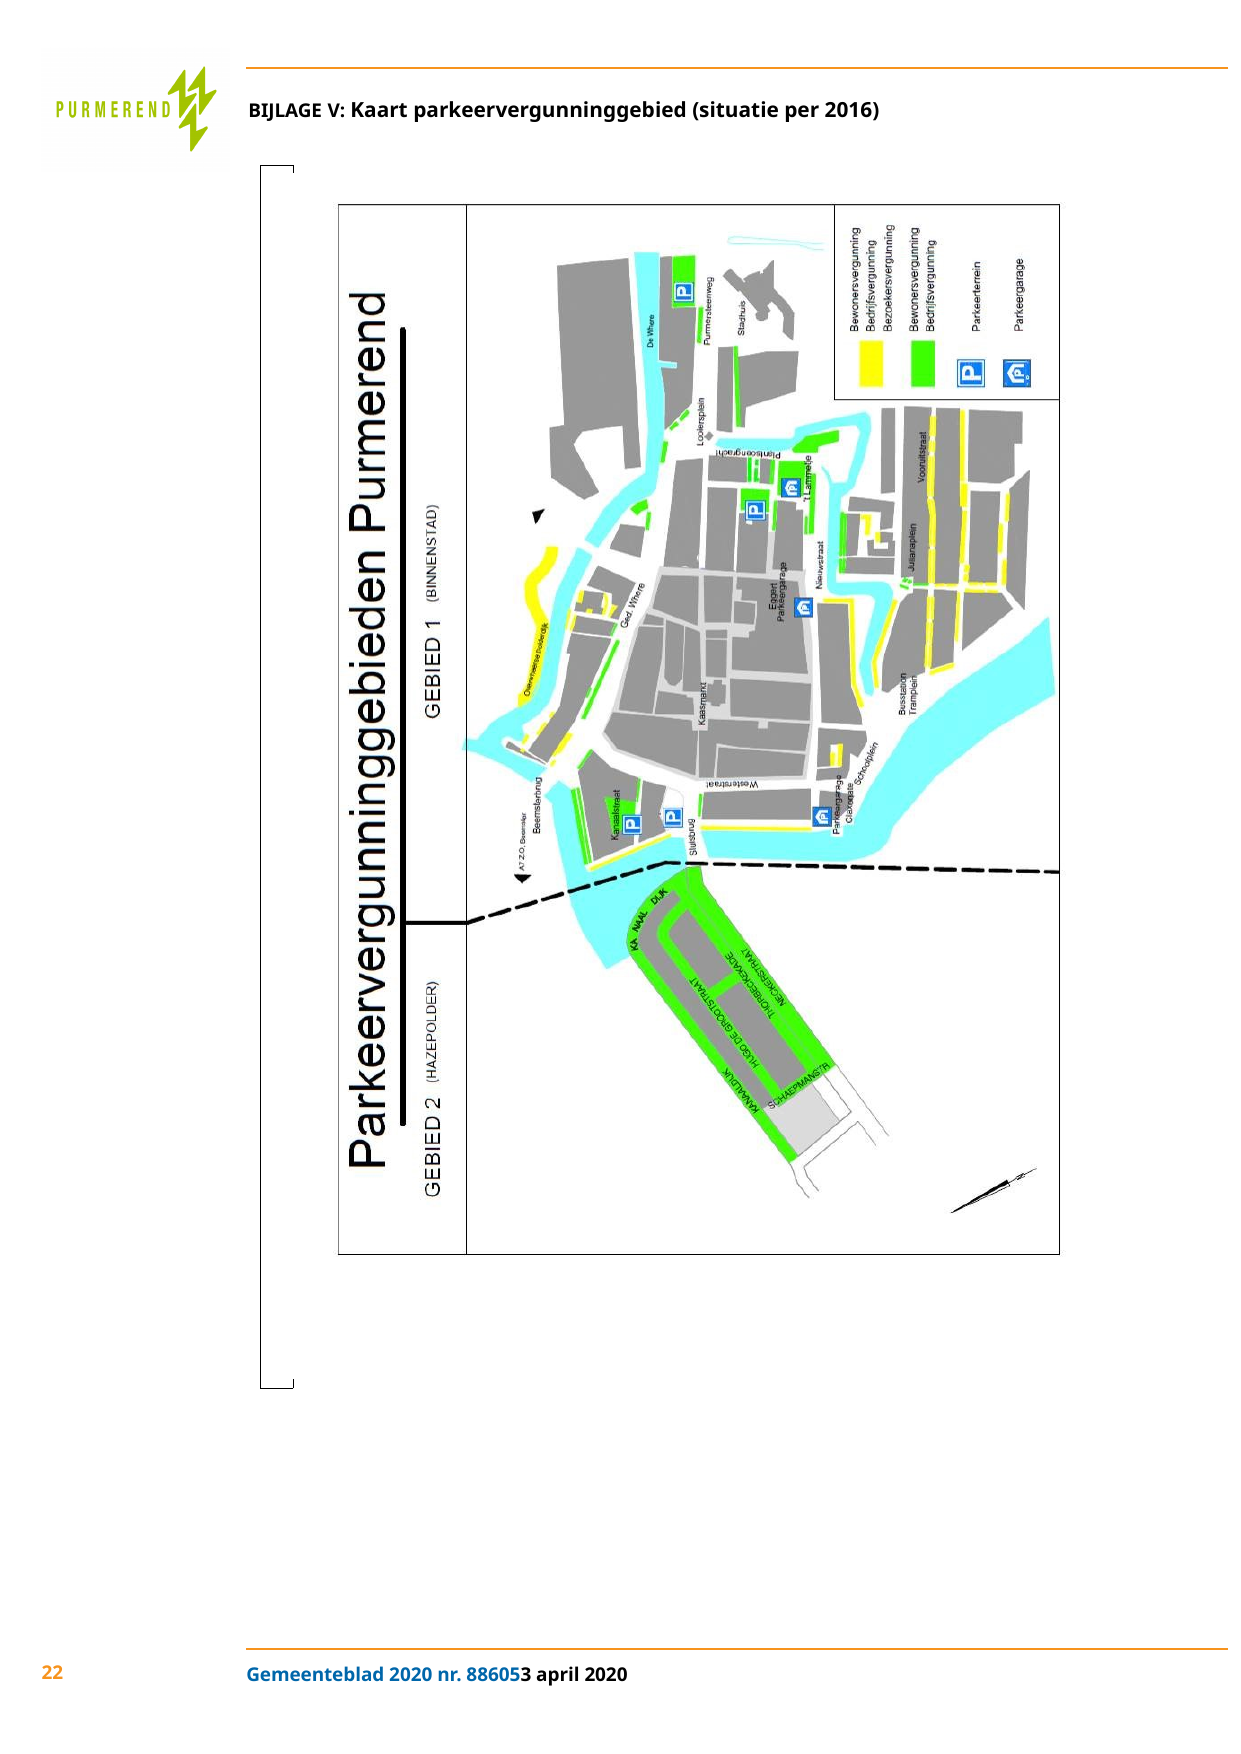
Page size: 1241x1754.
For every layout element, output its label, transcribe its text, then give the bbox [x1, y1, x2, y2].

text BIJLAGE V: Kaart parkeervergunninggebied (situatie per 2016) [248, 95, 1152, 123]
picture [41, 47, 231, 172]
picture [268, 173, 1173, 1379]
